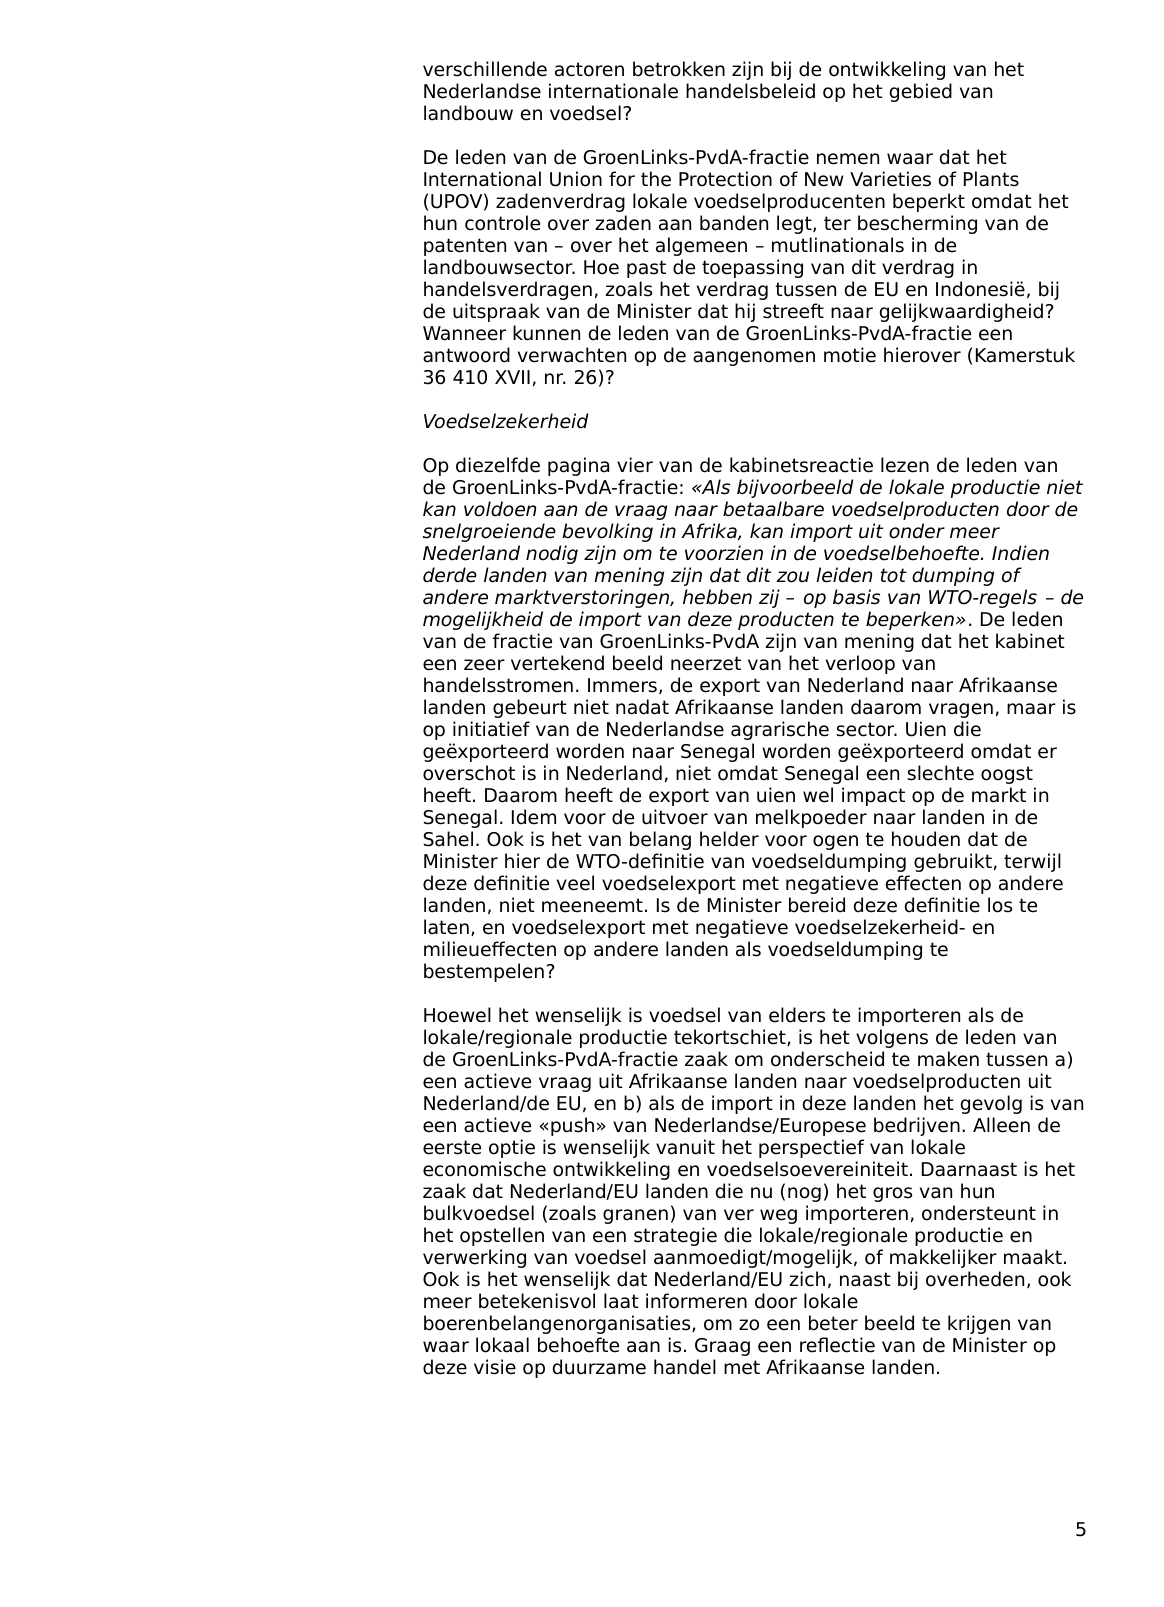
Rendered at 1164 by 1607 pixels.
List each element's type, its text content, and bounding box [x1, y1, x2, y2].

text De leden van de GroenLinks-PvdA-fractie nemen waar dat het International Union for the Protection of New Varieties of Plants (UPOV) zadenverdrag lokale voedselproducenten beperkt omdat het hun controle over zaden aan banden legt, ter bescherming van de patenten van – over het algemeen – mutlinationals in de landbouwsector. Hoe past de toepassing van dit verdrag in handelsverdragen, zoals het verdrag tussen de EU en Indonesië, bij de uitspraak van de Minister dat hij streeft naar gelijkwaardigheid? Wanneer kunnen de leden van de GroenLinks-PvdA-fractie een antwoord verwachten op de aangenomen motie hierover (Kamerstuk 36 410 XVII, nr. 26)? [422, 147, 1087, 389]
text verschillende actoren betrokken zijn bij de ontwikkeling van het Nederlandse internationale handelsbeleid op het gebied van landbouw en voedsel? [422, 59, 1087, 125]
text Hoewel het wenselijk is voedsel van elders te importeren als de lokale/regionale productie tekortschiet, is het volgens de leden van de GroenLinks-PvdA-fractie zaak om onderscheid te maken tussen a) een actieve vraag uit Afrikaanse landen naar voedselproducten uit Nederland/de EU, en b) als de import in deze landen het gevolg is van een actieve «push» van Nederlandse/Europese bedrijven. Alleen de eerste optie is wenselijk vanuit het perspectief van lokale economische ontwikkeling en voedselsoevereiniteit. Daarnaast is het zaak dat Nederland/EU landen die nu (nog) het gros van hun bulkvoedsel (zoals granen) van ver weg importeren, ondersteunt in het opstellen van een strategie die lokale/regionale productie en verwerking van voedsel aanmoedigt/mogelijk, of makkelijker maakt. Ook is het wenselijk dat Nederland/EU zich, naast bij overheden, ook meer betekenisvol laat informeren door lokale boerenbelangenorganisaties, om zo een beter beeld te krijgen van waar lokaal behoefte aan is. Graag een reflectie van de Minister op deze visie op duurzame handel met Afrikaanse landen. [422, 1005, 1087, 1379]
text Op diezelfde pagina vier van de kabinetsreactie lezen de leden van de GroenLinks-PvdA-fractie: «Als bijvoorbeeld de lokale productie niet kan voldoen aan de vraag naar betaalbare voedselproducten door de snelgroeiende bevolking in Afrika, kan import uit onder meer Nederland nodig zijn om te voorzien in de voedselbehoefte. Indien derde landen van mening zijn dat dit zou leiden tot dumping of andere marktverstoringen, hebben zij – op basis van WTO-regels – de mogelijkheid de import van deze producten te beperken». De leden van de fractie van GroenLinks-PvdA zijn van mening dat het kabinet een zeer vertekend beeld neerzet van het verloop van handelsstromen. Immers, de export van Nederland naar Afrikaanse landen gebeurt niet nadat Afrikaanse landen daarom vragen, maar is op initiatief van de Nederlandse agrarische sector. Uien die geëxporteerd worden naar Senegal worden geëxporteerd omdat er overschot is in Nederland, niet omdat Senegal een slechte oogst heeft. Daarom heeft de export van uien wel impact op de markt in Senegal. Idem voor de uitvoer van melkpoeder naar landen in de Sahel. Ook is het van belang helder voor ogen te houden dat de Minister hier de WTO-definitie van voedseldumping gebruikt, terwijl deze definitie veel voedselexport met negatieve effecten op andere landen, niet meeneemt. Is de Minister bereid deze definitie los te laten, en voedselexport met negatieve voedselzekerheid- en milieueffecten op andere landen als voedseldumping te bestempelen? [422, 455, 1087, 983]
subtitle Voedselzekerheid [422, 411, 1087, 433]
